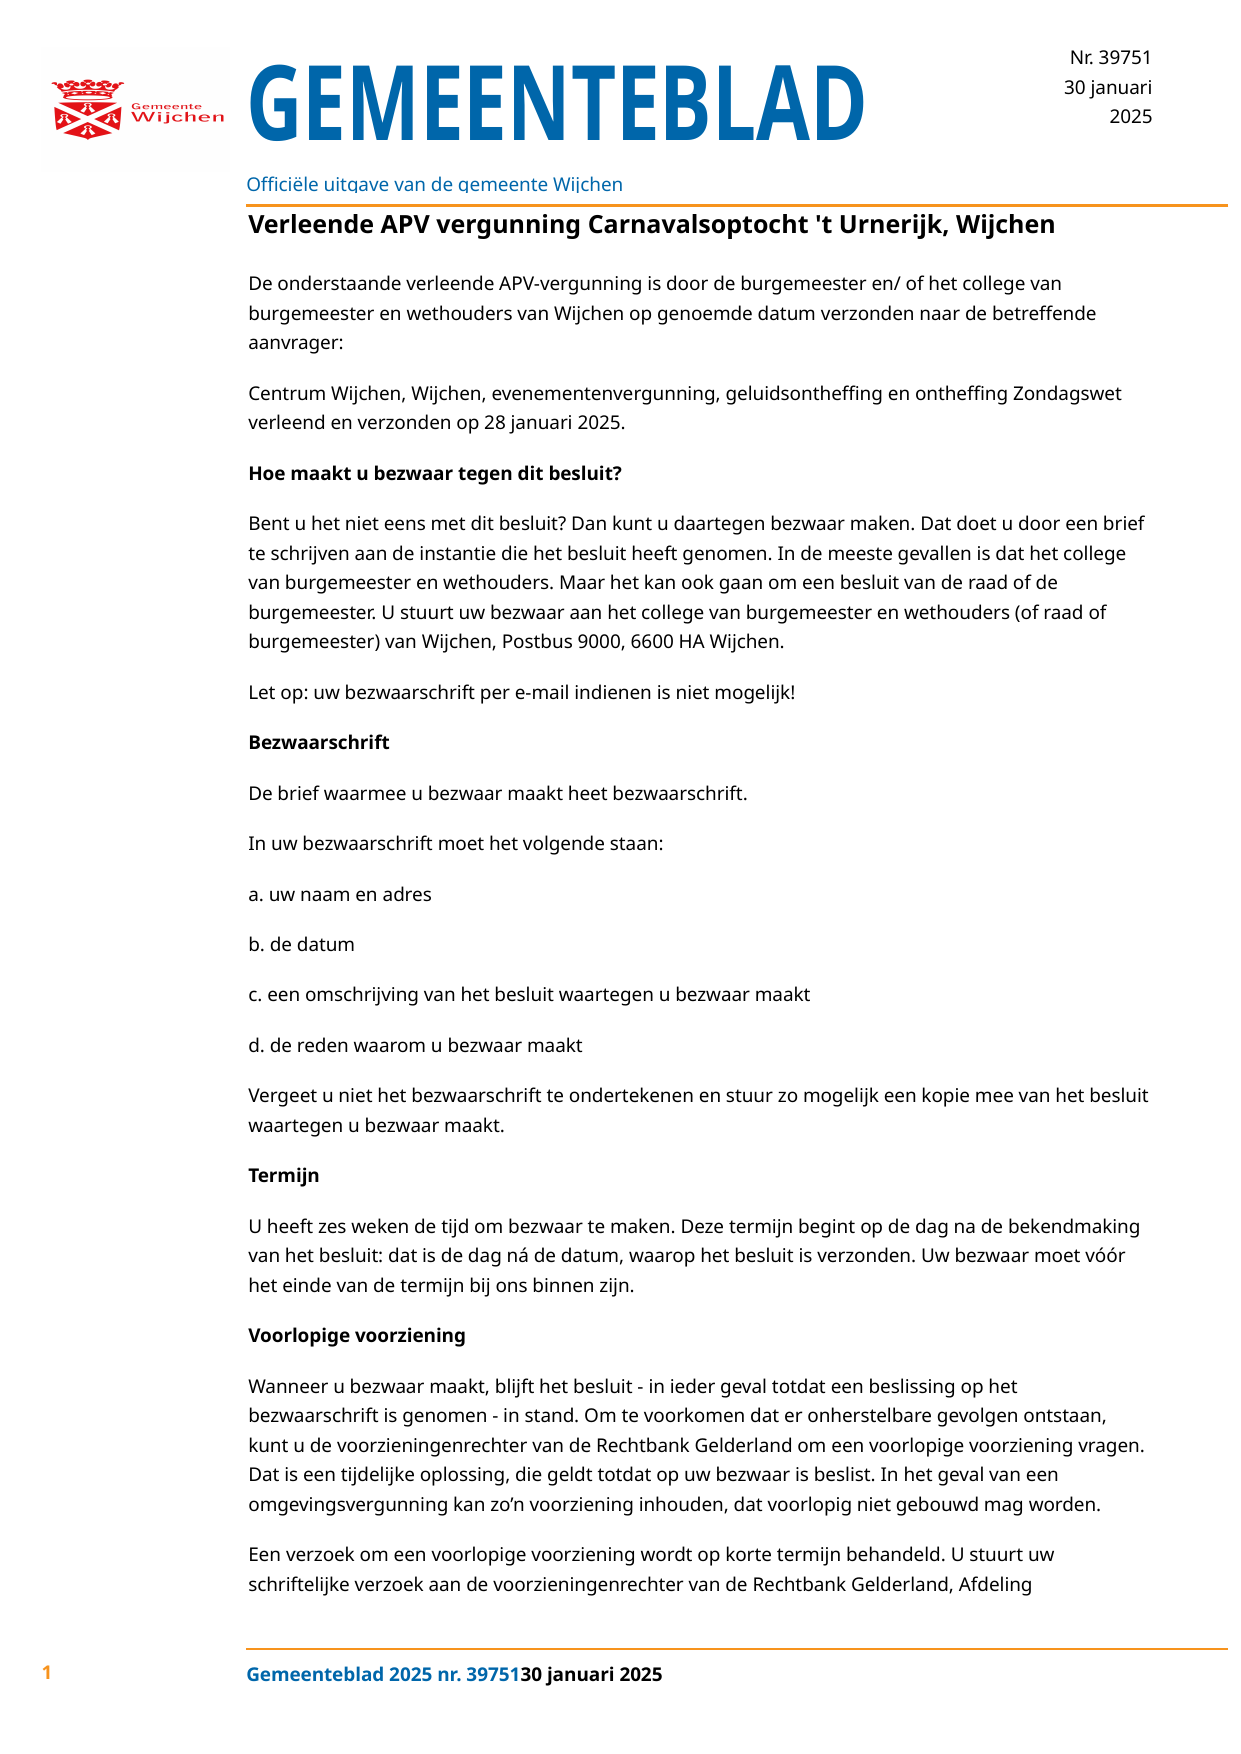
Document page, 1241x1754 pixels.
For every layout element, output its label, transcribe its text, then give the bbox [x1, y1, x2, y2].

text Hoe maakt u bezwaar tegen dit besluit? [248, 460, 1152, 486]
text b. de datum [248, 931, 1152, 957]
text Een verzoek om een voorlopige voorziening wordt op korte termijn behandeld. U stuurt uw schriftelijke verzoek aan de voorzieningenrechter van de Rechtbank Gelderland, Afdeling [248, 1542, 1152, 1597]
text Bent u het niet eens met dit besluit? Dan kunt u daartegen bezwaar maken. Dat doet u door een brief te schrijven aan de instantie die het besluit heeft genomen. In de meeste gevallen is dat het college van burgemeester en wethouders. Maar het kan ook gaan om een besluit van de raad of de burgemeester. U stuurt uw bezwaar aan het college van burgemeester en wethouders (of raad of burgemeester) van Wijchen, Postbus 9000, 6600 HA Wijchen. [248, 510, 1152, 654]
text Voorlopige voorziening [248, 1322, 1152, 1348]
picture [41, 47, 231, 172]
text a. uw naam en adres [248, 881, 1152, 906]
text Wanneer u bezwaar maakt, blijft het besluit - in ieder geval totdat een beslissing op het bezwaarschrift is genomen - in stand. Om te voorkomen dat er onherstelbare gevolgen ontstaan, kunt u de voorzieningenrechter van de Rechtbank Gelderland om een voorlopige voorziening vragen. Dat is een tijdelijke oplossing, die geldt totdat op uw bezwaar is beslist. In het geval van een omgevingsvergunning kan zo’n voorziening inhouden, dat voorlopig niet gebouwd mag worden. [248, 1373, 1152, 1517]
text In uw bezwaarschrift moet het volgende staan: [248, 830, 1152, 856]
text Verleende APV vergunning Carnavalsoptocht 't Urnerijk, Wijchen [248, 207, 1152, 241]
text De brief waarmee u bezwaar maakt heet bezwaarschrift. [248, 780, 1152, 806]
text Vergeet u niet het bezwaarschrift te ondertekenen en stuur zo mogelijk een kopie mee van het besluit waartegen u bezwaar maakt. [248, 1082, 1152, 1138]
text c. een omschrijving van het besluit waartegen u bezwaar maakt [248, 982, 1152, 1007]
text Let op: uw bezwaarschrift per e-mail indienen is niet mogelijk! [248, 679, 1152, 705]
text Termijn [248, 1162, 1152, 1188]
text De onderstaande verleende APV-vergunning is door de burgemeester en/ of het college van burgemeester en wethouders van Wijchen op genoemde datum verzonden naar de betreffende aanvrager: [248, 270, 1152, 355]
text Centrum Wijchen, Wijchen, evenementenvergunning, geluidsontheffing en ontheffing Zondagswet verleend en verzonden op 28 januari 2025. [248, 380, 1152, 435]
text d. de reden waarom u bezwaar maakt [248, 1032, 1152, 1058]
text Bezwaarschrift [248, 729, 1152, 755]
text U heeft zes weken de tijd om bezwaar te maken. Deze termijn begint op de dag na de bekendmaking van het besluit: dat is de dag ná de datum, waarop het besluit is verzonden. Uw bezwaar moet vóór het einde van de termijn bij ons binnen zijn. [248, 1213, 1152, 1298]
